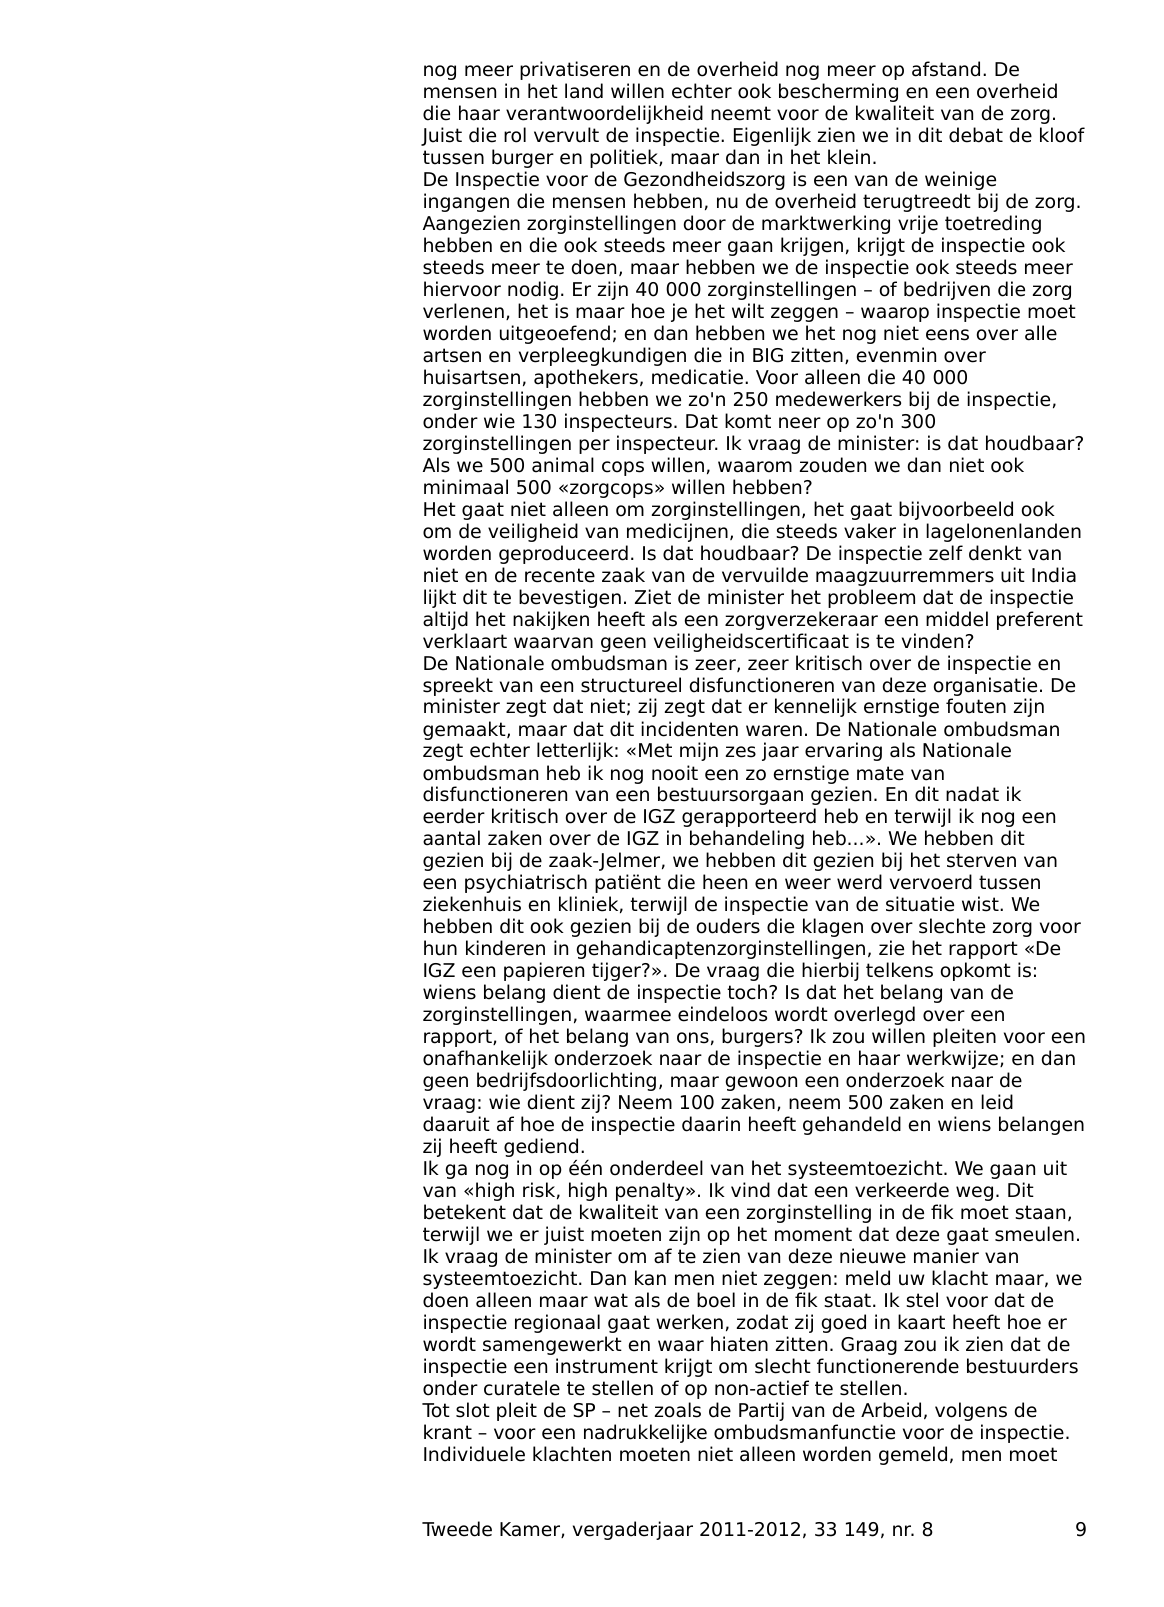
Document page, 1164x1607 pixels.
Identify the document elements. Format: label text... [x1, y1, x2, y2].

text Tot slot pleit de SP – net zoals de Partij van de Arbeid, volgens de krant – voor een nadrukkelijke ombudsmanfunctie voor de inspectie. Individuele klachten moeten niet alleen worden gemeld, men moet [422, 1400, 1087, 1466]
text De Inspectie voor de Gezondheidszorg is een van de weinige ingangen die mensen hebben, nu de overheid terugtreedt bij de zorg. Aangezien zorginstellingen door de marktwerking vrije toetreding hebben en die ook steeds meer gaan krijgen, krijgt de inspectie ook steeds meer te doen, maar hebben we de inspectie ook steeds meer hiervoor nodig. Er zijn 40 000 zorginstellingen – of bedrijven die zorg verlenen, het is maar hoe je het wilt zeggen – waarop inspectie moet worden uitgeoefend; en dan hebben we het nog niet eens over alle artsen en verpleegkundigen die in BIG zitten, evenmin over huisartsen, apothekers, medicatie. Voor alleen die 40 000 zorginstellingen hebben we zo'n 250 medewerkers bij de inspectie, onder wie 130 inspecteurs. Dat komt neer op zo'n 300 zorginstellingen per inspecteur. Ik vraag de minister: is dat houdbaar? Als we 500 animal cops willen, waarom zouden we dan niet ook minimaal 500 «zorgcops» willen hebben? [422, 169, 1087, 499]
text De Nationale ombudsman is zeer, zeer kritisch over de inspectie en spreekt van een structureel disfunctioneren van deze organisatie. De minister zegt dat niet; zij zegt dat er kennelijk ernstige fouten zijn gemaakt, maar dat dit incidenten waren. De Nationale ombudsman zegt echter letterlijk: «Met mijn zes jaar ervaring als Nationale ombudsman heb ik nog nooit een zo ernstige mate van disfunctioneren van een bestuursorgaan gezien. En dit nadat ik eerder kritisch over de IGZ gerapporteerd heb en terwijl ik nog een aantal zaken over de IGZ in behandeling heb...». We hebben dit gezien bij de zaak-Jelmer, we hebben dit gezien bij het sterven van een psychiatrisch patiënt die heen en weer werd vervoerd tussen ziekenhuis en kliniek, terwijl de inspectie van de situatie wist. We hebben dit ook gezien bij de ouders die klagen over slechte zorg voor hun kinderen in gehandicaptenzorginstellingen, zie het rapport «De IGZ een papieren tijger?». De vraag die hierbij telkens opkomt is: wiens belang dient de inspectie toch? Is dat het belang van de zorginstellingen, waarmee eindeloos wordt overlegd over een rapport, of het belang van ons, burgers? Ik zou willen pleiten voor een onafhankelijk onderzoek naar de inspectie en haar werkwijze; en dan geen bedrijfsdoorlichting, maar gewoon een onderzoek naar de vraag: wie dient zij? Neem 100 zaken, neem 500 zaken en leid daaruit af hoe de inspectie daarin heeft gehandeld en wiens belangen zij heeft gediend. [422, 652, 1087, 1158]
text Ik ga nog in op één onderdeel van het systeemtoezicht. We gaan uit van «high risk, high penalty». Ik vind dat een verkeerde weg. Dit betekent dat de kwaliteit van een zorginstelling in de fik moet staan, terwijl we er juist moeten zijn op het moment dat deze gaat smeulen. Ik vraag de minister om af te zien van deze nieuwe manier van systeemtoezicht. Dan kan men niet zeggen: meld uw klacht maar, we doen alleen maar wat als de boel in de fik staat. Ik stel voor dat de inspectie regionaal gaat werken, zodat zij goed in kaart heeft hoe er wordt samengewerkt en waar hiaten zitten. Graag zou ik zien dat de inspectie een instrument krijgt om slecht functionerende bestuurders onder curatele te stellen of op non-actief te stellen. [422, 1158, 1087, 1400]
text Het gaat niet alleen om zorginstellingen, het gaat bijvoorbeeld ook om de veiligheid van medicijnen, die steeds vaker in lagelonenlanden worden geproduceerd. Is dat houdbaar? De inspectie zelf denkt van niet en de recente zaak van de vervuilde maagzuurremmers uit India lijkt dit te bevestigen. Ziet de minister het probleem dat de inspectie altijd het nakijken heeft als een zorgverzekeraar een middel preferent verklaart waarvan geen veiligheidscertificaat is te vinden? [422, 499, 1087, 652]
text nog meer privatiseren en de overheid nog meer op afstand. De mensen in het land willen echter ook bescherming en een overheid die haar verantwoordelijkheid neemt voor de kwaliteit van de zorg. Juist die rol vervult de inspectie. Eigenlijk zien we in dit debat de kloof tussen burger en politiek, maar dan in het klein. [422, 59, 1087, 169]
